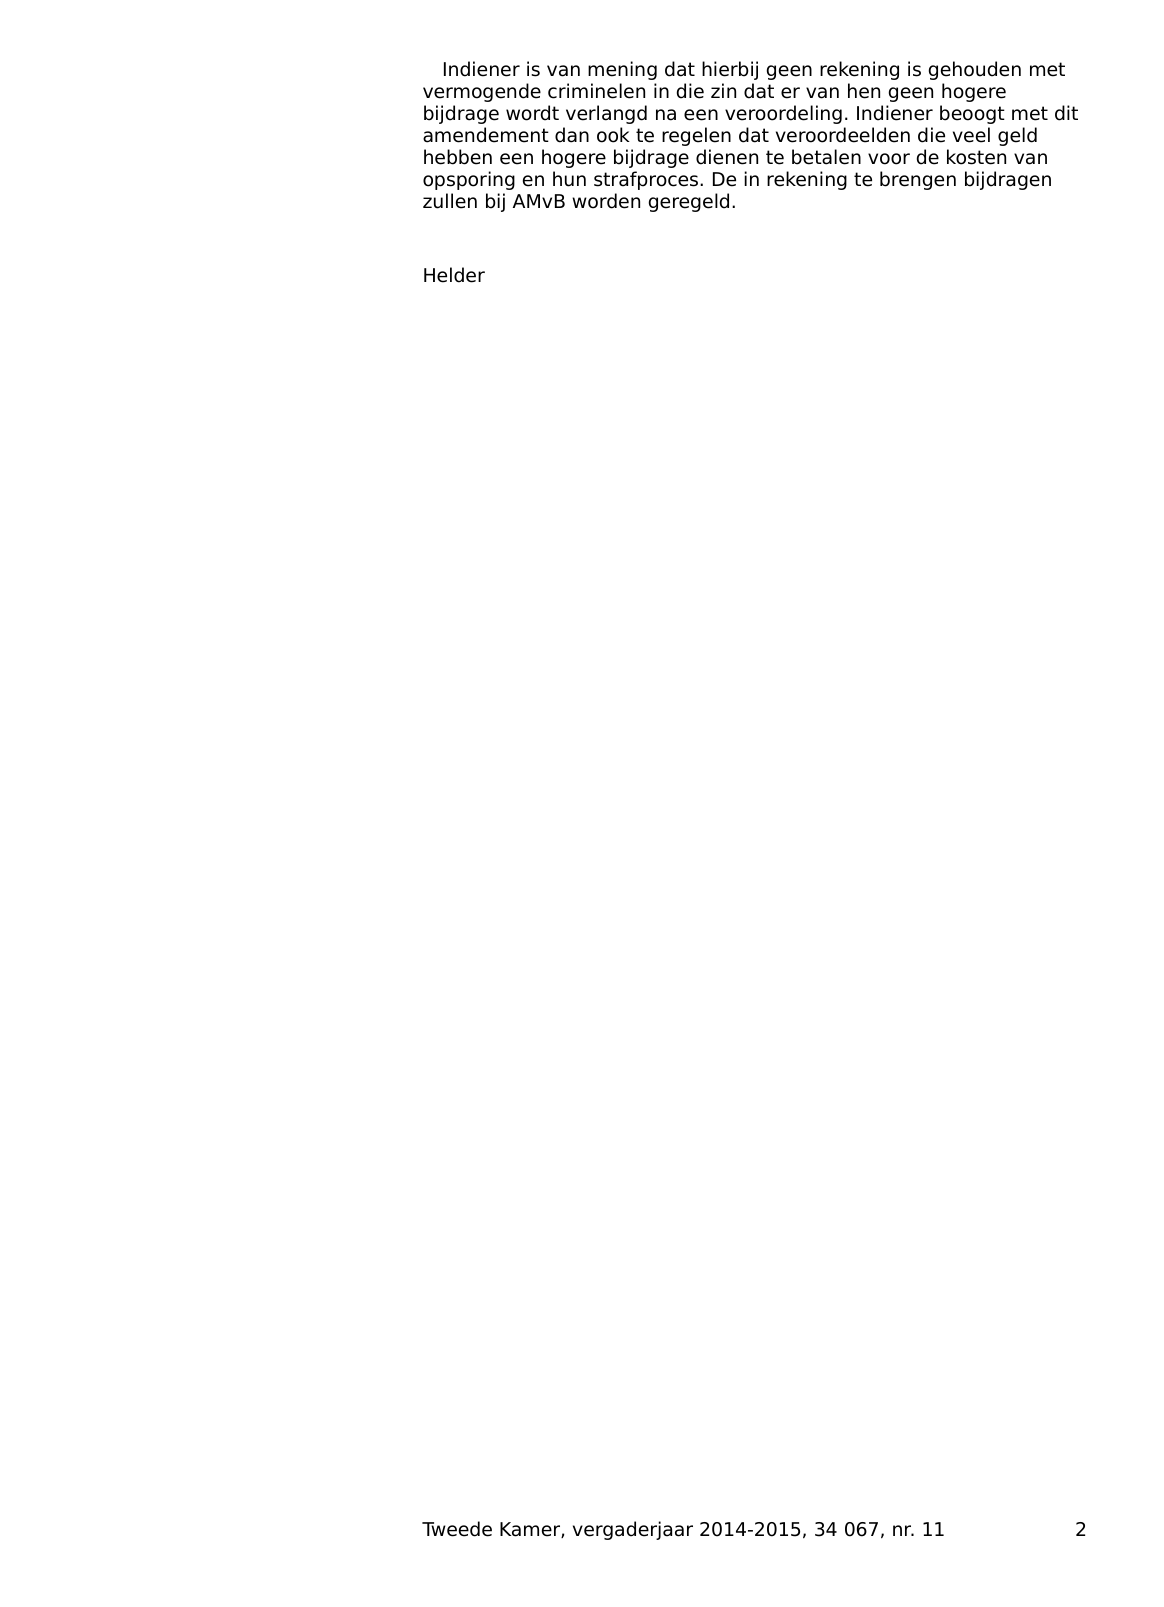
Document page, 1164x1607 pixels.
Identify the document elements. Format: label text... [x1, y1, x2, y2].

text Helder [422, 243, 1087, 287]
text Indiener is van mening dat hierbij geen rekening is gehouden met vermogende criminelen in die zin dat er van hen geen hogere bijdrage wordt verlangd na een veroordeling. Indiener beoogt met dit amendement dan ook te regelen dat veroordeelden die veel geld hebben een hogere bijdrage dienen te betalen voor de kosten van opsporing en hun strafproces. De in rekening te brengen bijdragen zullen bij AMvB worden geregeld. [422, 59, 1087, 213]
